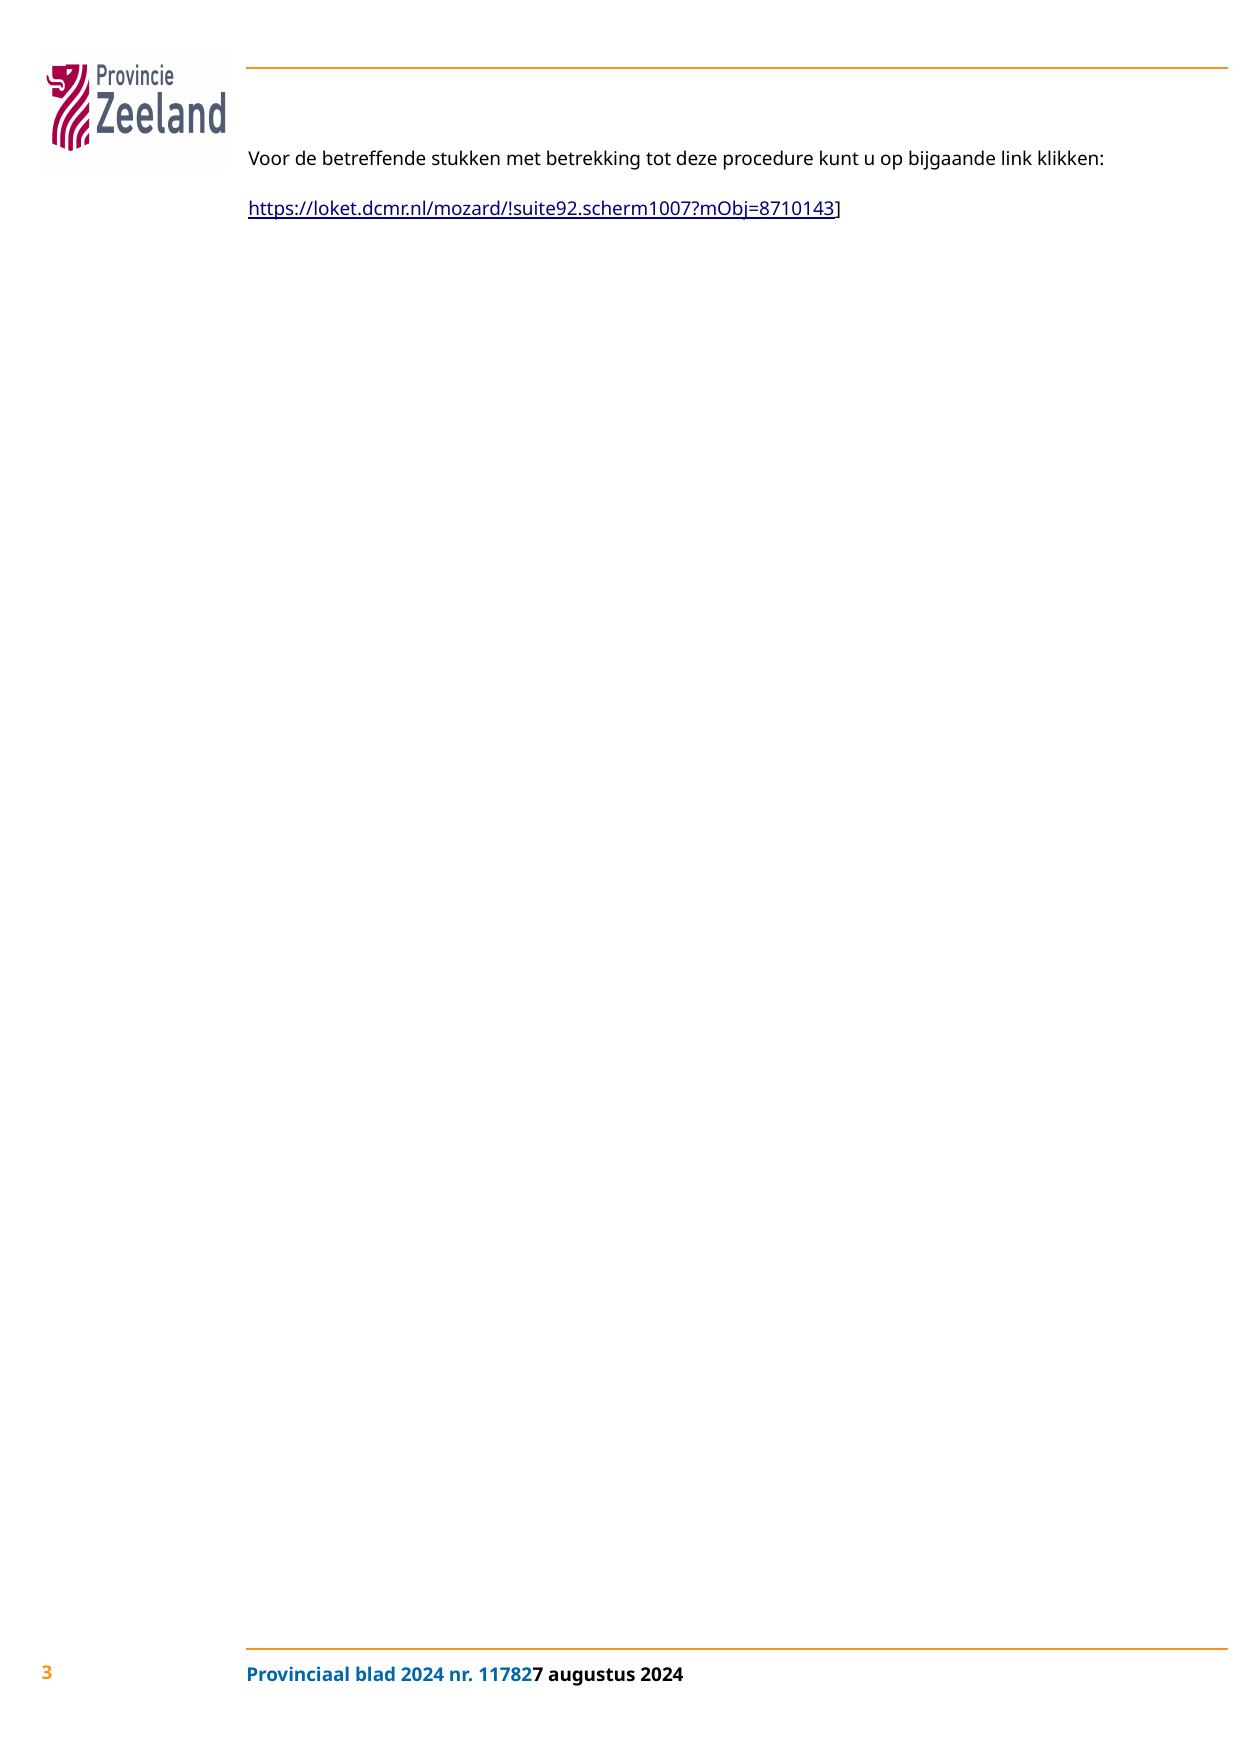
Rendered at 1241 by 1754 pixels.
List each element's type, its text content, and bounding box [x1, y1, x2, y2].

text https://loket.dcmr.nl/mozard/!suite92.scherm1007?mObj=8710143] [248, 196, 1152, 221]
text Voor de betreffende stukken met betrekking tot deze procedure kunt u op bijgaande link klikken: [248, 145, 1152, 171]
picture [41, 47, 231, 172]
